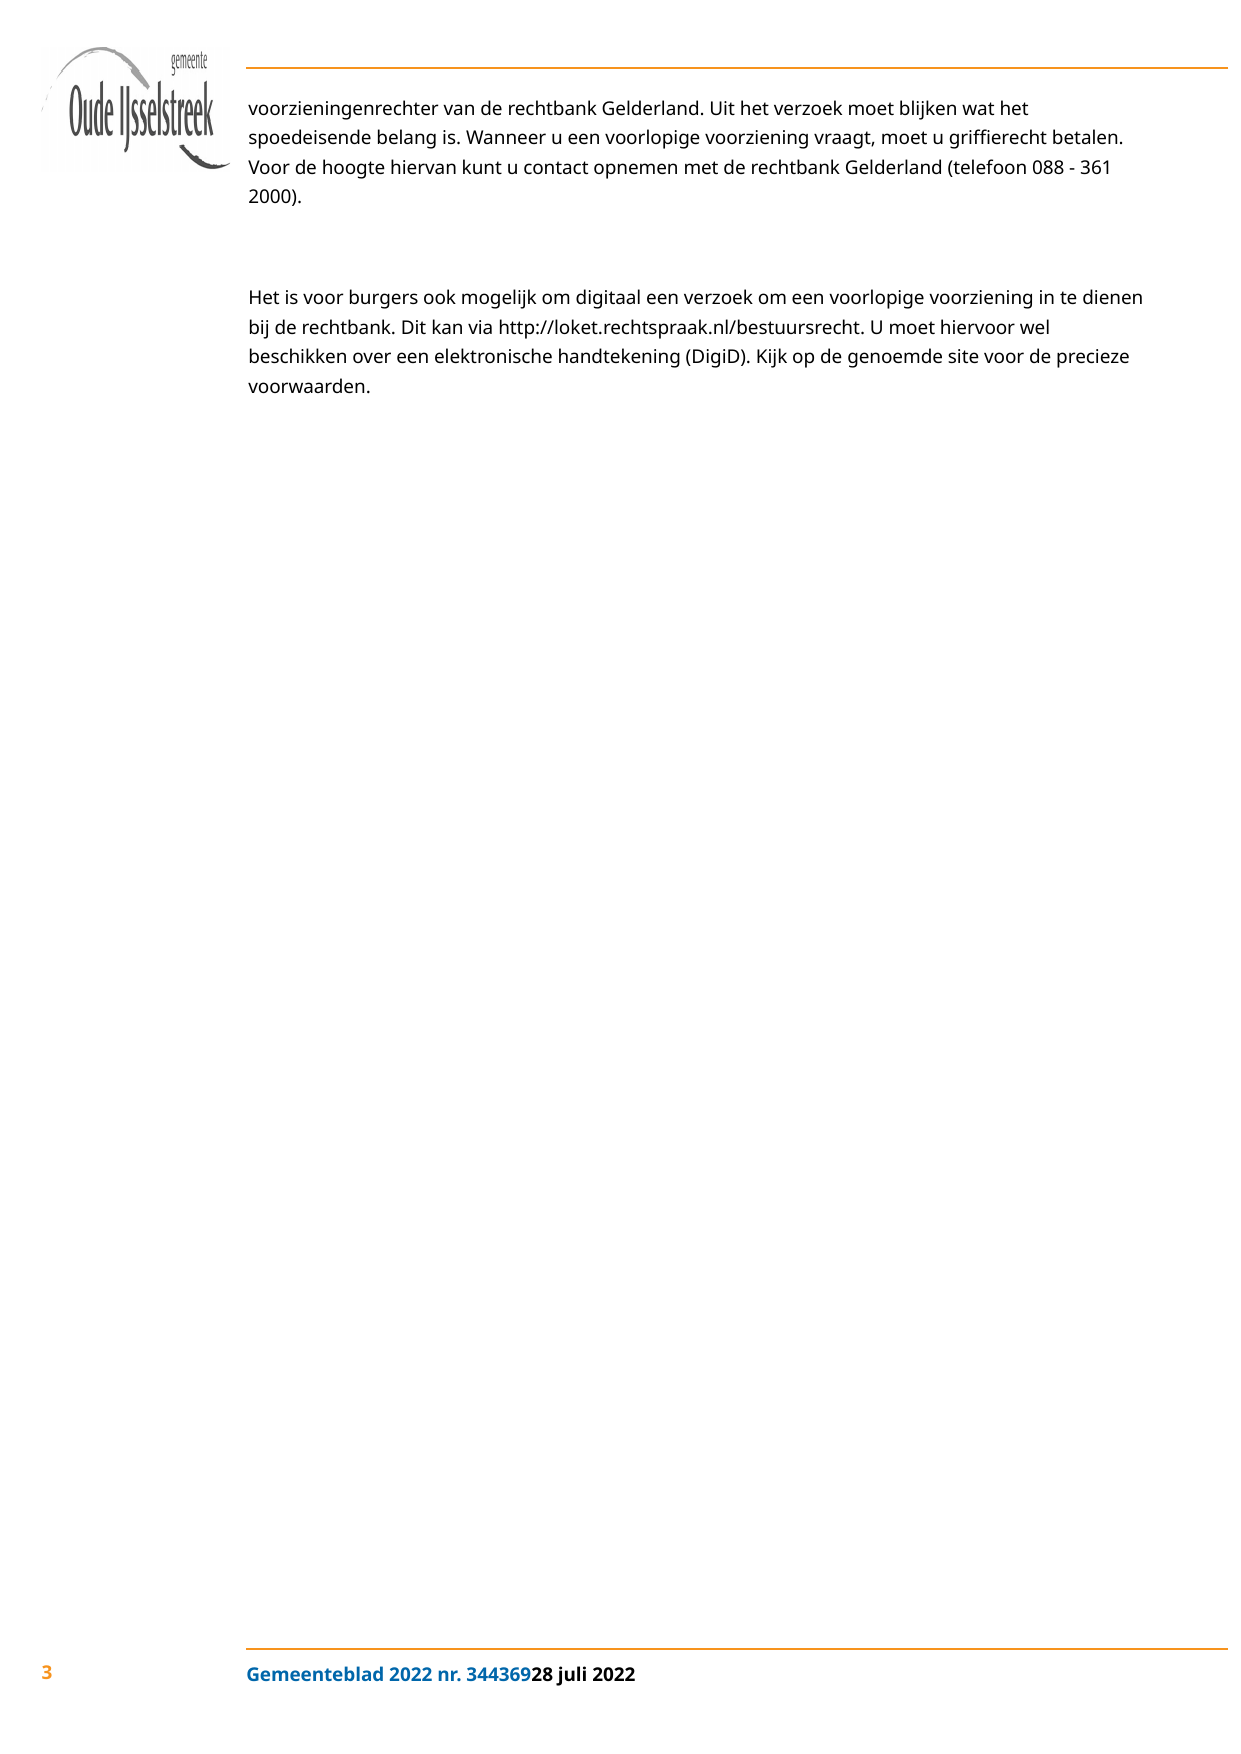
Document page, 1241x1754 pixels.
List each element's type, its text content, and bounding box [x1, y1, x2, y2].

text Het is voor burgers ook mogelijk om digitaal een verzoek om een voorlopige voorziening in te dienen bij de rechtbank. Dit kan via http://loket.rechtspraak.nl/bestuursrecht. U moet hiervoor wel beschikken over een elektronische handtekening (DigiD). Kijk op de genoemde site voor de precieze voorwaarden. [248, 284, 1152, 399]
text voorzieningenrechter van de rechtbank Gelderland. Uit het verzoek moet blijken wat het spoedeisende belang is. Wanneer u een voorlopige voorziening vraagt, moet u griffierecht betalen. Voor de hoogte hiervan kunt u contact opnemen met de rechtbank Gelderland (telefoon 088 - 361 2000). [248, 95, 1152, 209]
picture [41, 47, 231, 172]
